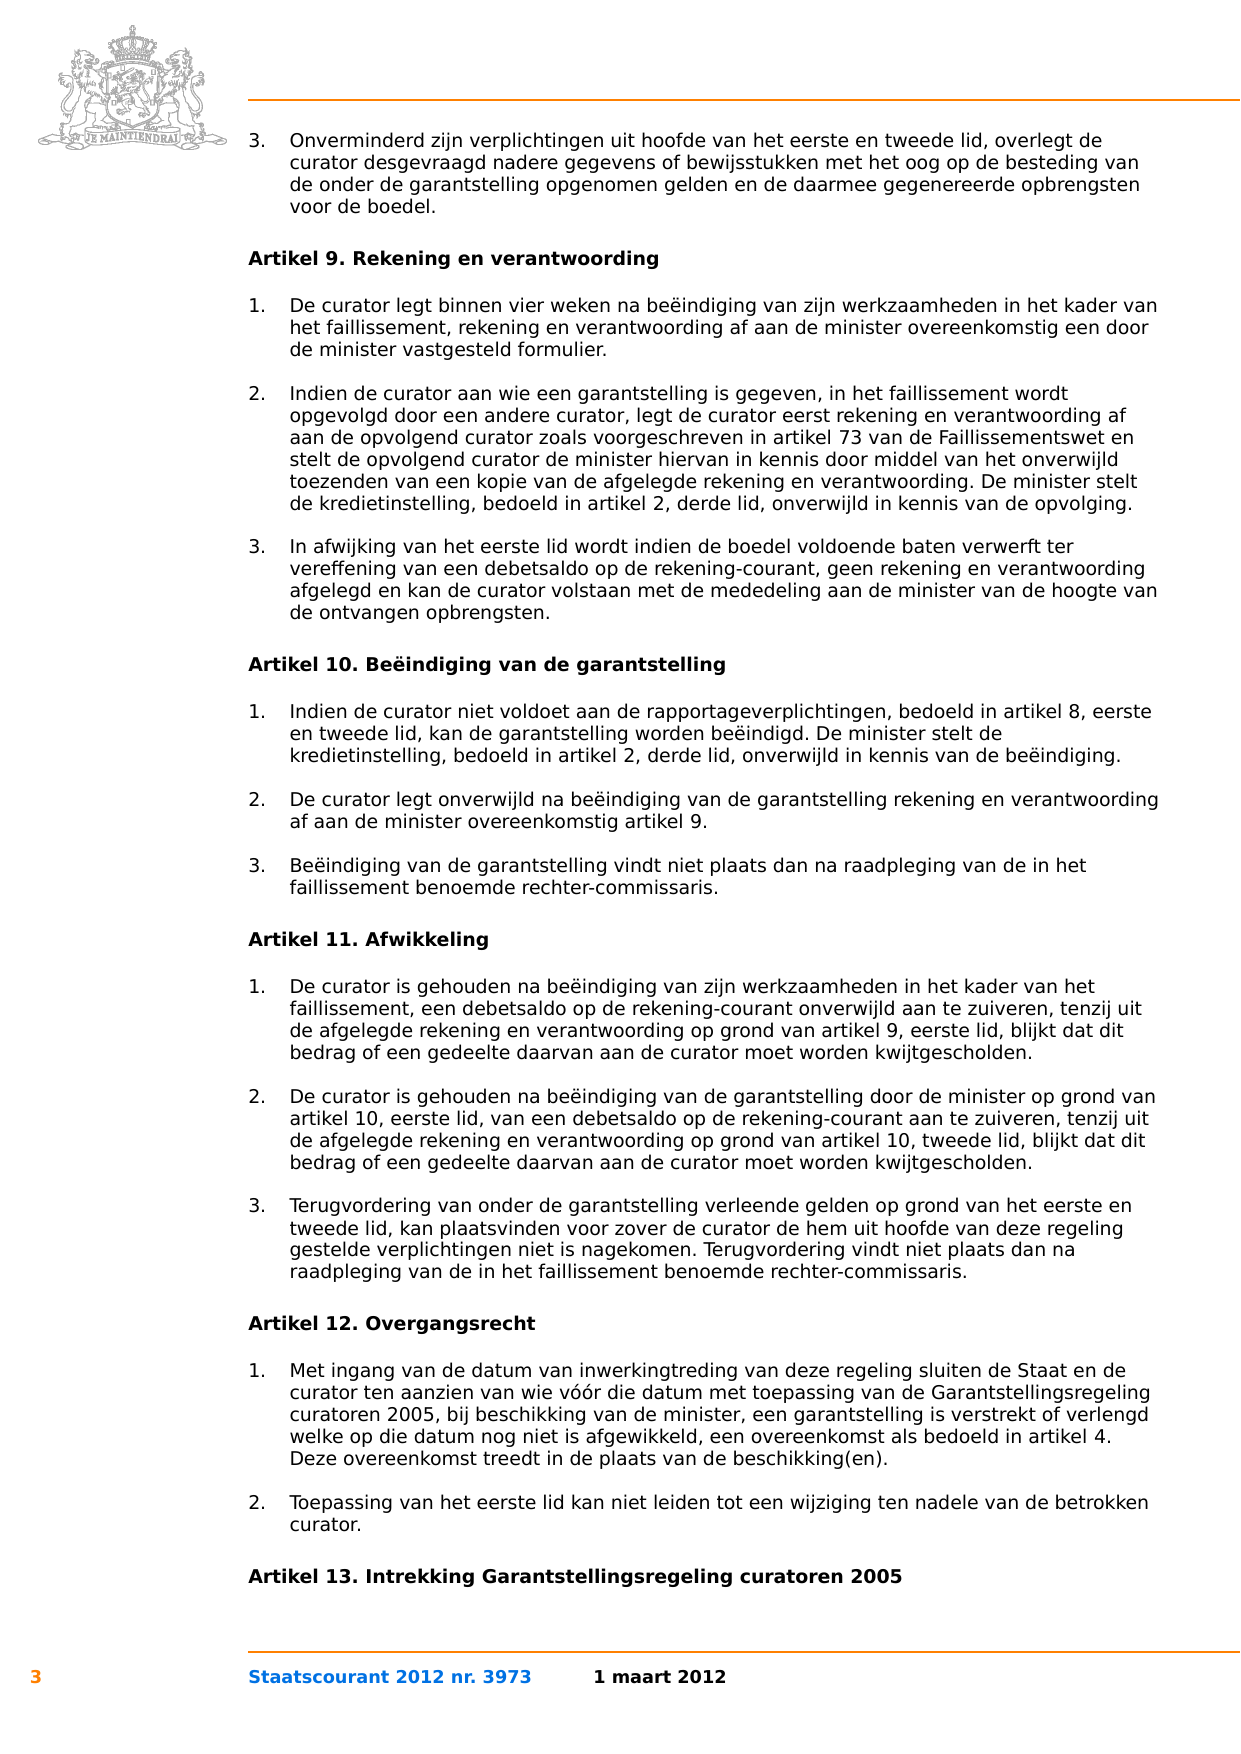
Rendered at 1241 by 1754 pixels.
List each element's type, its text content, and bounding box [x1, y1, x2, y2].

text 2. Toepassing van het eerste lid kan niet leiden tot een wijziging ten nadele van de betrokken curator. [248, 1492, 1163, 1536]
subtitle Artikel 12. Overgangsrecht [248, 1313, 1163, 1335]
text 3. Onverminderd zijn verplichtingen uit hoofde van het eerste en tweede lid, overlegt de curator desgevraagd nadere gegevens of bewijsstukken met het oog op de besteding van de onder de garantstelling opgenomen gelden en de daarmee gegenereerde opbrengsten voor de boedel. [248, 130, 1163, 218]
subtitle Artikel 9. Rekening en verantwoording [248, 248, 1163, 270]
text 3. Terugvordering van onder de garantstelling verleende gelden op grond van het eerste en tweede lid, kan plaatsvinden voor zover de curator de hem uit hoofde van deze regeling gestelde verplichtingen niet is nagekomen. Terugvordering vindt niet plaats dan na raadpleging van de in het faillissement benoemde rechter-commissaris. [248, 1195, 1163, 1283]
text 3. In afwijking van het eerste lid wordt indien de boedel voldoende baten verwerft ter vereffening van een debetsaldo op de rekening-courant, geen rekening en verantwoording afgelegd en kan de curator volstaan met de mededeling aan de minister van de hoogte van de ontvangen opbrengsten. [248, 536, 1163, 624]
text 2. De curator legt onverwijld na beëindiging van de garantstelling rekening en verantwoording af aan de minister overeenkomstig artikel 9. [248, 789, 1163, 833]
subtitle Artikel 13. Intrekking Garantstellingsregeling curatoren 2005 [248, 1566, 1163, 1588]
picture [38, 25, 227, 150]
text 1. De curator is gehouden na beëindiging van zijn werkzaamheden in het kader van het faillissement, een debetsaldo op de rekening-courant onverwijld aan te zuiveren, tenzij uit de afgelegde rekening en verantwoording op grond van artikel 9, eerste lid, blijkt dat dit bedrag of een gedeelte daarvan aan de curator moet worden kwijtgescholden. [248, 976, 1163, 1064]
subtitle Artikel 10. Beëindiging van de garantstelling [248, 654, 1163, 676]
text 1. Indien de curator niet voldoet aan de rapportageverplichtingen, bedoeld in artikel 8, eerste en tweede lid, kan de garantstelling worden beëindigd. De minister stelt de kredietinstelling, bedoeld in artikel 2, derde lid, onverwijld in kennis van de beëindiging. [248, 701, 1163, 767]
text 2. Indien de curator aan wie een garantstelling is gegeven, in het faillissement wordt opgevolgd door een andere curator, legt de curator eerst rekening en verantwoording af aan de opvolgend curator zoals voorgeschreven in artikel 73 van de Faillissementswet en stelt de opvolgend curator de minister hiervan in kennis door middel van het onverwijld toezenden van een kopie van de afgelegde rekening en verantwoording. De minister stelt de kredietinstelling, bedoeld in artikel 2, derde lid, onverwijld in kennis van de opvolging. [248, 383, 1163, 514]
text 1. Met ingang van de datum van inwerkingtreding van deze regeling sluiten de Staat en de curator ten aanzien van wie vóór die datum met toepassing van de Garantstellingsregeling curatoren 2005, bij beschikking van de minister, een garantstelling is verstrekt of verlengd welke op die datum nog niet is afgewikkeld, een overeenkomst als bedoeld in artikel 4. Deze overeenkomst treedt in de plaats van de beschikking(en). [248, 1360, 1163, 1470]
subtitle Artikel 11. Afwikkeling [248, 929, 1163, 951]
text 2. De curator is gehouden na beëindiging van de garantstelling door de minister op grond van artikel 10, eerste lid, van een debetsaldo op de rekening-courant aan te zuiveren, tenzij uit de afgelegde rekening en verantwoording op grond van artikel 10, tweede lid, blijkt dat dit bedrag of een gedeelte daarvan aan de curator moet worden kwijtgescholden. [248, 1086, 1163, 1173]
text 1. De curator legt binnen vier weken na beëindiging van zijn werkzaamheden in het kader van het faillissement, rekening en verantwoording af aan de minister overeenkomstig een door de minister vastgesteld formulier. [248, 295, 1163, 361]
text 3. Beëindiging van de garantstelling vindt niet plaats dan na raadpleging van de in het faillissement benoemde rechter-commissaris. [248, 855, 1163, 899]
